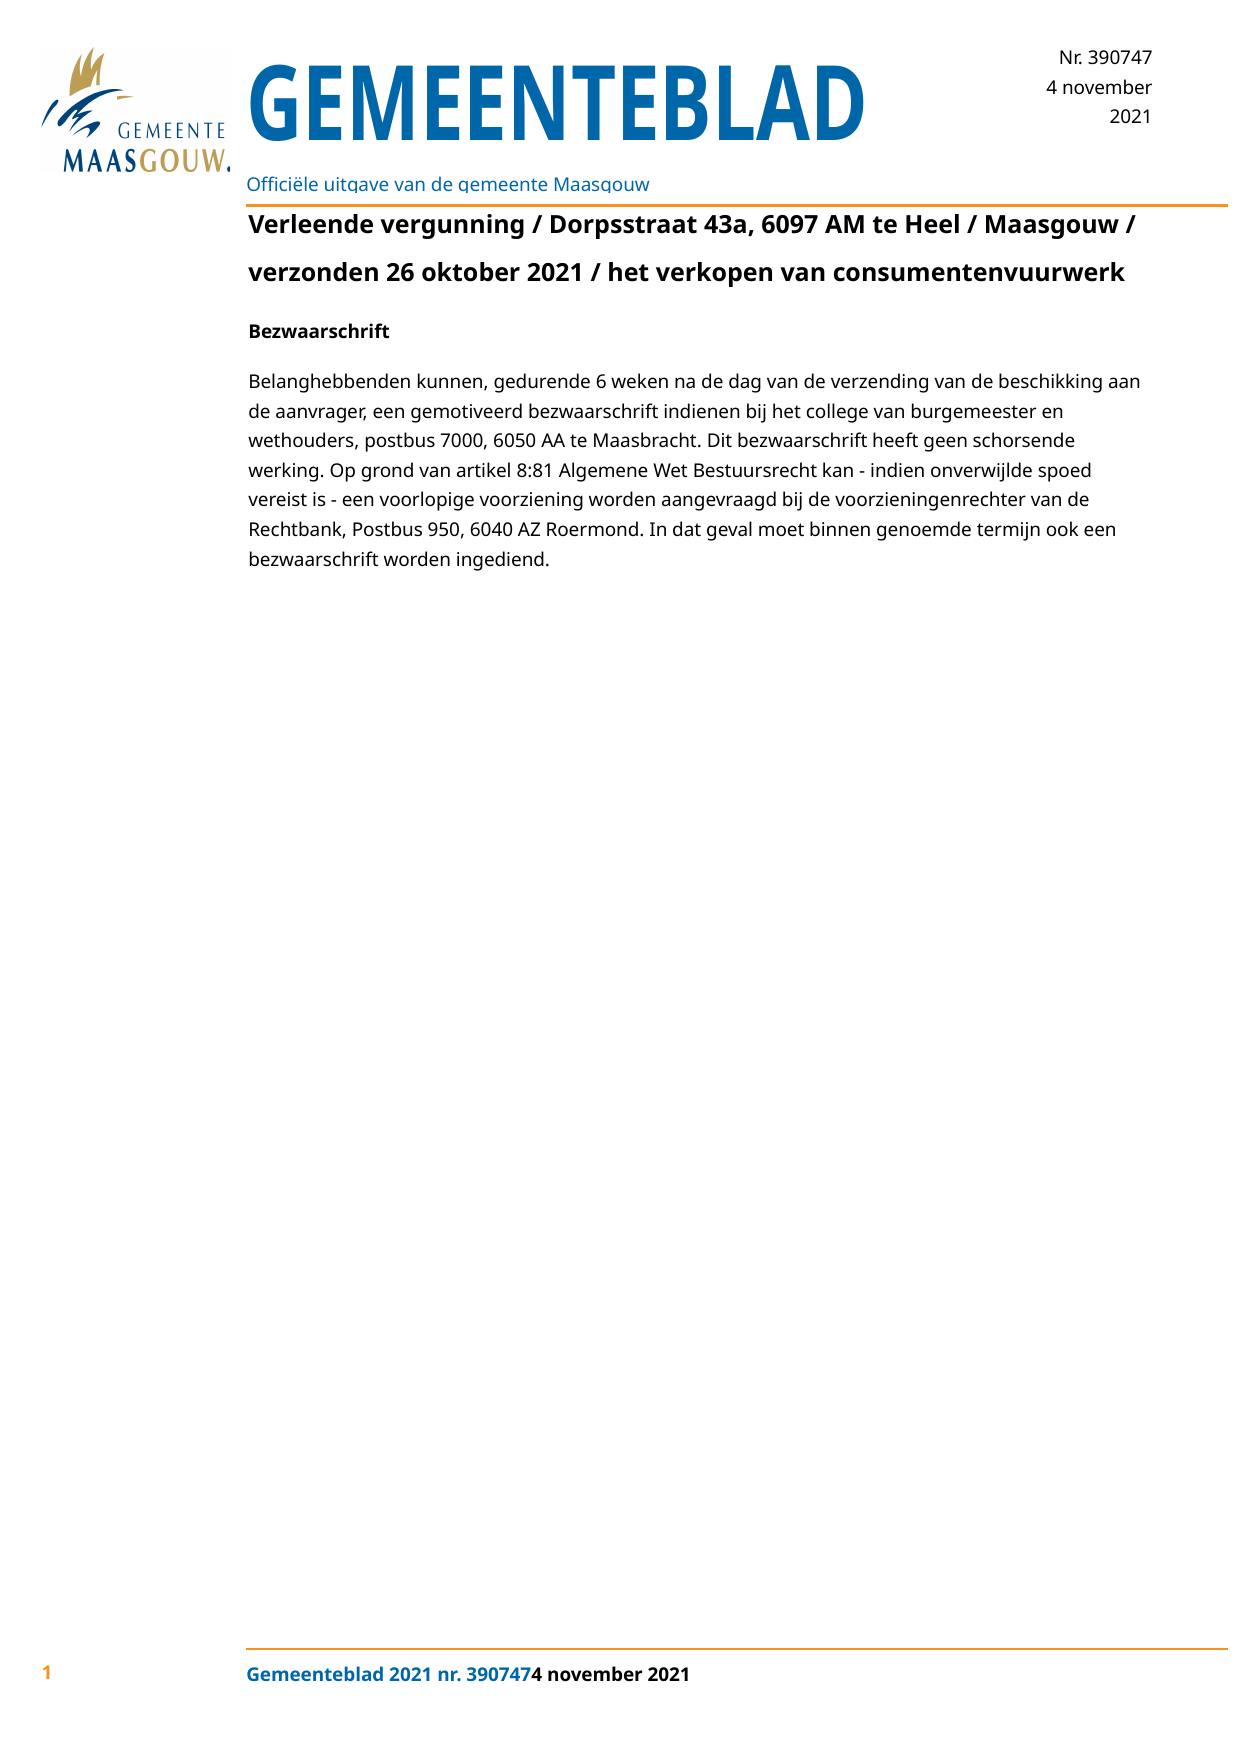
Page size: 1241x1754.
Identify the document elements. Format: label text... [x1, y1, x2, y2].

picture [41, 47, 231, 172]
text Verleende vergunning / Dorpsstraat 43a, 6097 AM te Heel / Maasgouw / verzonden 26 oktober 2021 / het verkopen van consumentenvuurwerk [248, 207, 1152, 288]
text Bezwaarschrift [248, 318, 1152, 344]
text Belanghebbenden kunnen, gedurende 6 weken na de dag van de verzending van de beschikking aan de aanvrager, een gemotiveerd bezwaarschrift indienen bij het college van burgemeester en wethouders, postbus 7000, 6050 AA te Maasbracht. Dit bezwaarschrift heeft geen schorsende werking. Op grond van artikel 8:81 Algemene Wet Bestuursrecht kan - indien onverwijlde spoed vereist is - een voorlopige voorziening worden aangevraagd bij de voorzieningenrechter van de Rechtbank, Postbus 950, 6040 AZ Roermond. In dat geval moet binnen genoemde termijn ook een bezwaarschrift worden ingediend. [248, 368, 1152, 572]
